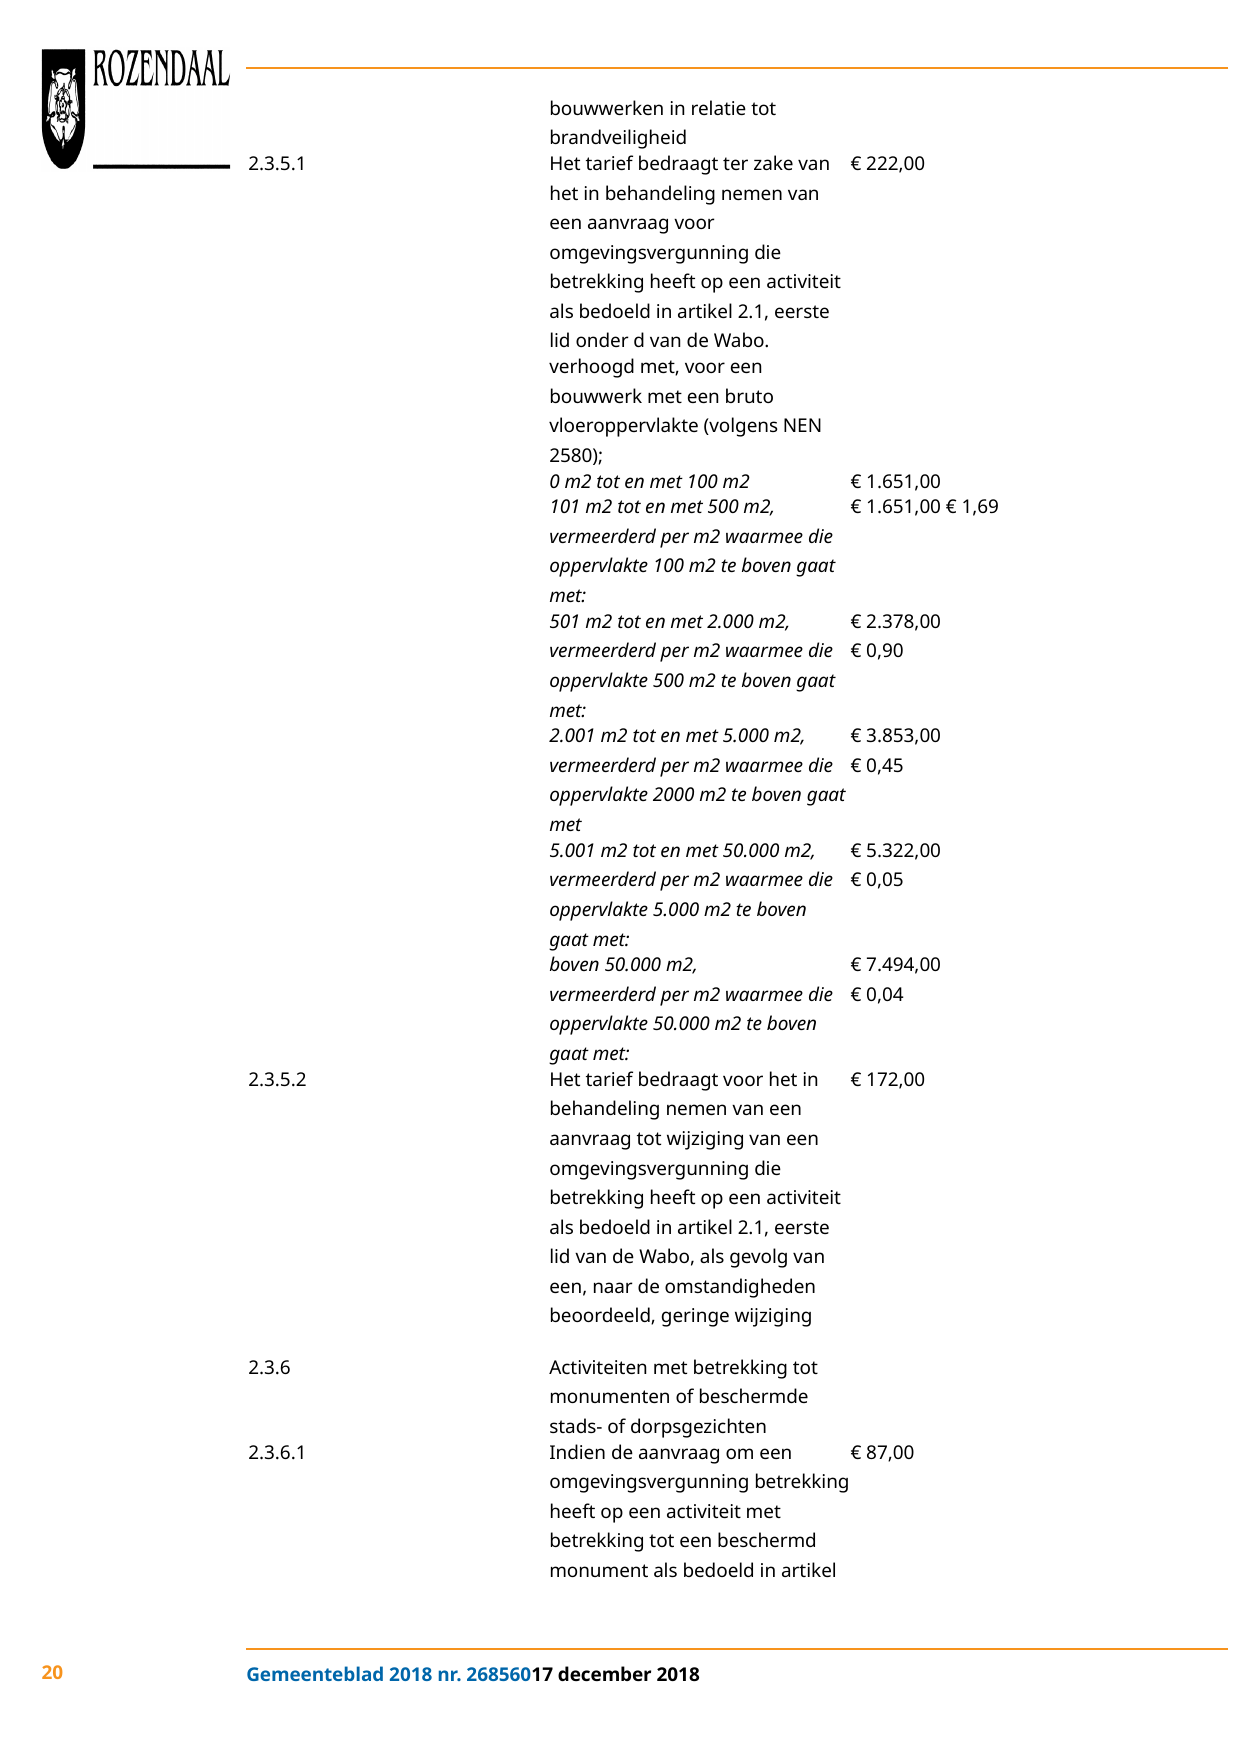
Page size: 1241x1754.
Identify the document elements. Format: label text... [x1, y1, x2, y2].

table_cell € 222,00 [850, 150, 1152, 353]
table_cell Activiteiten met betrekking tot monumenten of beschermde stads- of dorpsgezichten [549, 1354, 850, 1439]
table_cell € 5.322,00 € 0,05 [850, 837, 1152, 951]
table_cell 101 m2 tot en met 500 m2, vermeerderd per m2 waarmee die oppervlakte 100 m2 te boven gaat met: [549, 494, 850, 608]
table_cell € 172,00 [850, 1066, 1152, 1328]
table_cell Het tarief bedraagt ter zake van het in behandeling nemen van een aanvraag voor omgevingsvergunning die betrekking heeft op een activiteit als bedoeld in artikel 2.1, eerste lid onder d van de Wabo. [549, 150, 850, 353]
table_cell € 87,00 [850, 1439, 1152, 1583]
table_cell verhoogd met, voor een bouwwerk met een bruto vloeroppervlakte (volgens NEN 2580); [549, 353, 850, 468]
table_cell [248, 353, 549, 468]
table_cell [248, 951, 549, 1066]
table_cell [850, 95, 1152, 150]
table_cell [549, 1328, 850, 1354]
table_cell [248, 468, 549, 493]
table_cell 5.001 m2 tot en met 50.000 m2, vermeerderd per m2 waarmee die oppervlakte 5.000 m2 te boven gaat met: [549, 837, 850, 951]
table_cell € 3.853,00 € 0,45 [850, 723, 1152, 837]
table_cell 501 m2 tot en met 2.000 m2, vermeerderd per m2 waarmee die oppervlakte 500 m2 te boven gaat met: [549, 608, 850, 722]
table_cell boven 50.000 m2, vermeerderd per m2 waarmee die oppervlakte 50.000 m2 te boven gaat met: [549, 951, 850, 1066]
picture [41, 47, 231, 172]
table_cell [850, 353, 1152, 468]
table_cell 2.3.5.2 [248, 1066, 549, 1328]
table_cell 0 m2 tot en met 100 m2 [549, 468, 850, 493]
table_cell [248, 608, 549, 722]
table_cell 2.3.6.1 [248, 1439, 549, 1583]
table_cell [248, 837, 549, 951]
table_cell [248, 494, 549, 608]
table_cell [248, 1328, 549, 1354]
table_cell € 2.378,00 € 0,90 [850, 608, 1152, 722]
table_cell 2.3.6 [248, 1354, 549, 1439]
table_cell [850, 1328, 1152, 1354]
table_cell 2.001 m2 tot en met 5.000 m2, vermeerderd per m2 waarmee die oppervlakte 2000 m2 te boven gaat met [549, 723, 850, 837]
table_cell Het tarief bedraagt voor het in behandeling nemen van een aanvraag tot wijziging van een omgevingsvergunning die betrekking heeft op een activiteit als bedoeld in artikel 2.1, eerste lid van de Wabo, als gevolg van een, naar de omstandigheden beoordeeld, geringe wijziging [549, 1066, 850, 1328]
table_cell bouwwerken in relatie tot brandveiligheid [549, 95, 850, 150]
table_cell [850, 1354, 1152, 1439]
table_cell € 1.651,00 € 1,69 [850, 494, 1152, 608]
table_cell [248, 95, 549, 150]
table_cell [248, 723, 549, 837]
table_cell 2.3.5.1 [248, 150, 549, 353]
table_cell € 1.651,00 [850, 468, 1152, 493]
table_cell Indien de aanvraag om een omgevingsvergunning betrekking heeft op een activiteit met betrekking tot een beschermd monument als bedoeld in artikel [549, 1439, 850, 1583]
table_cell € 7.494,00 € 0,04 [850, 951, 1152, 1066]
